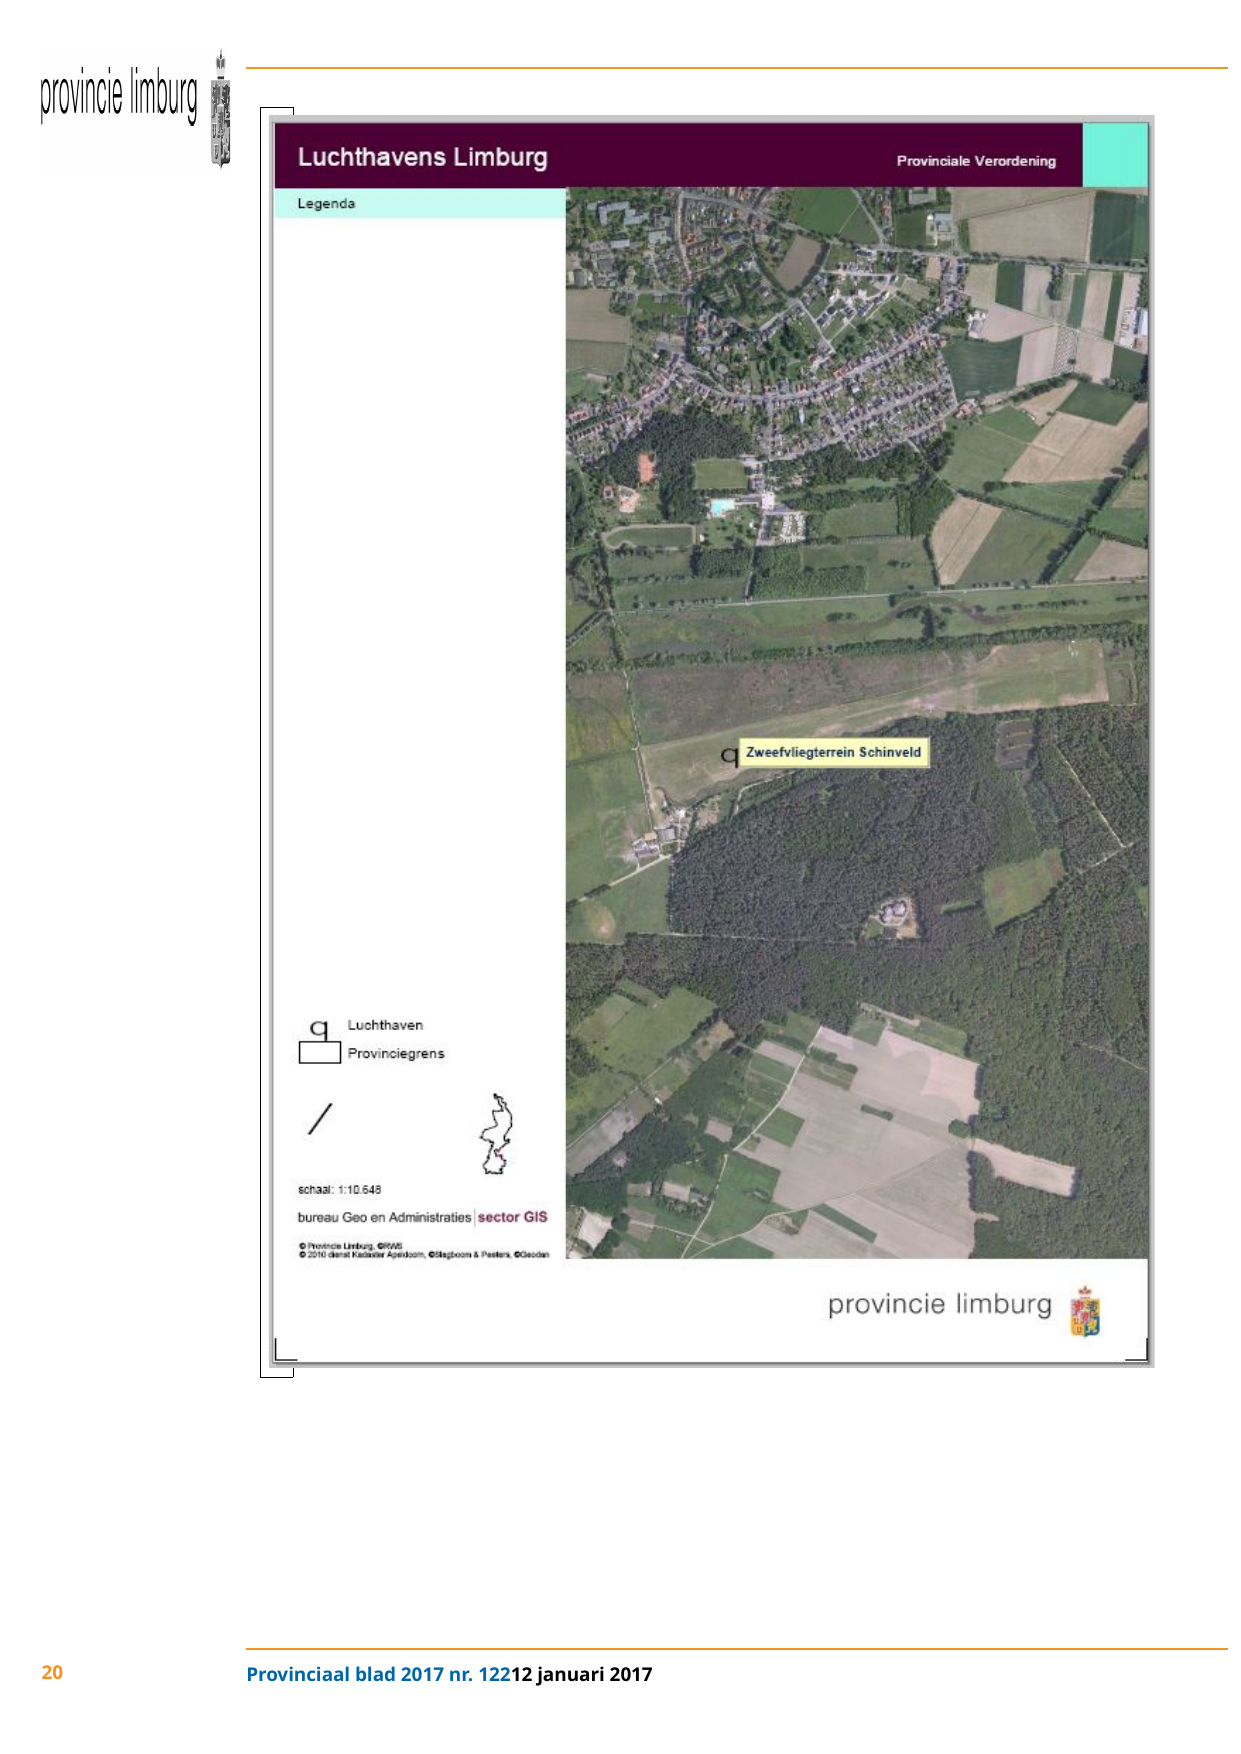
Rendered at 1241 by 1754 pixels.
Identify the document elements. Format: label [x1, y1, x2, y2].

picture [41, 47, 231, 172]
picture [268, 115, 1155, 1368]
